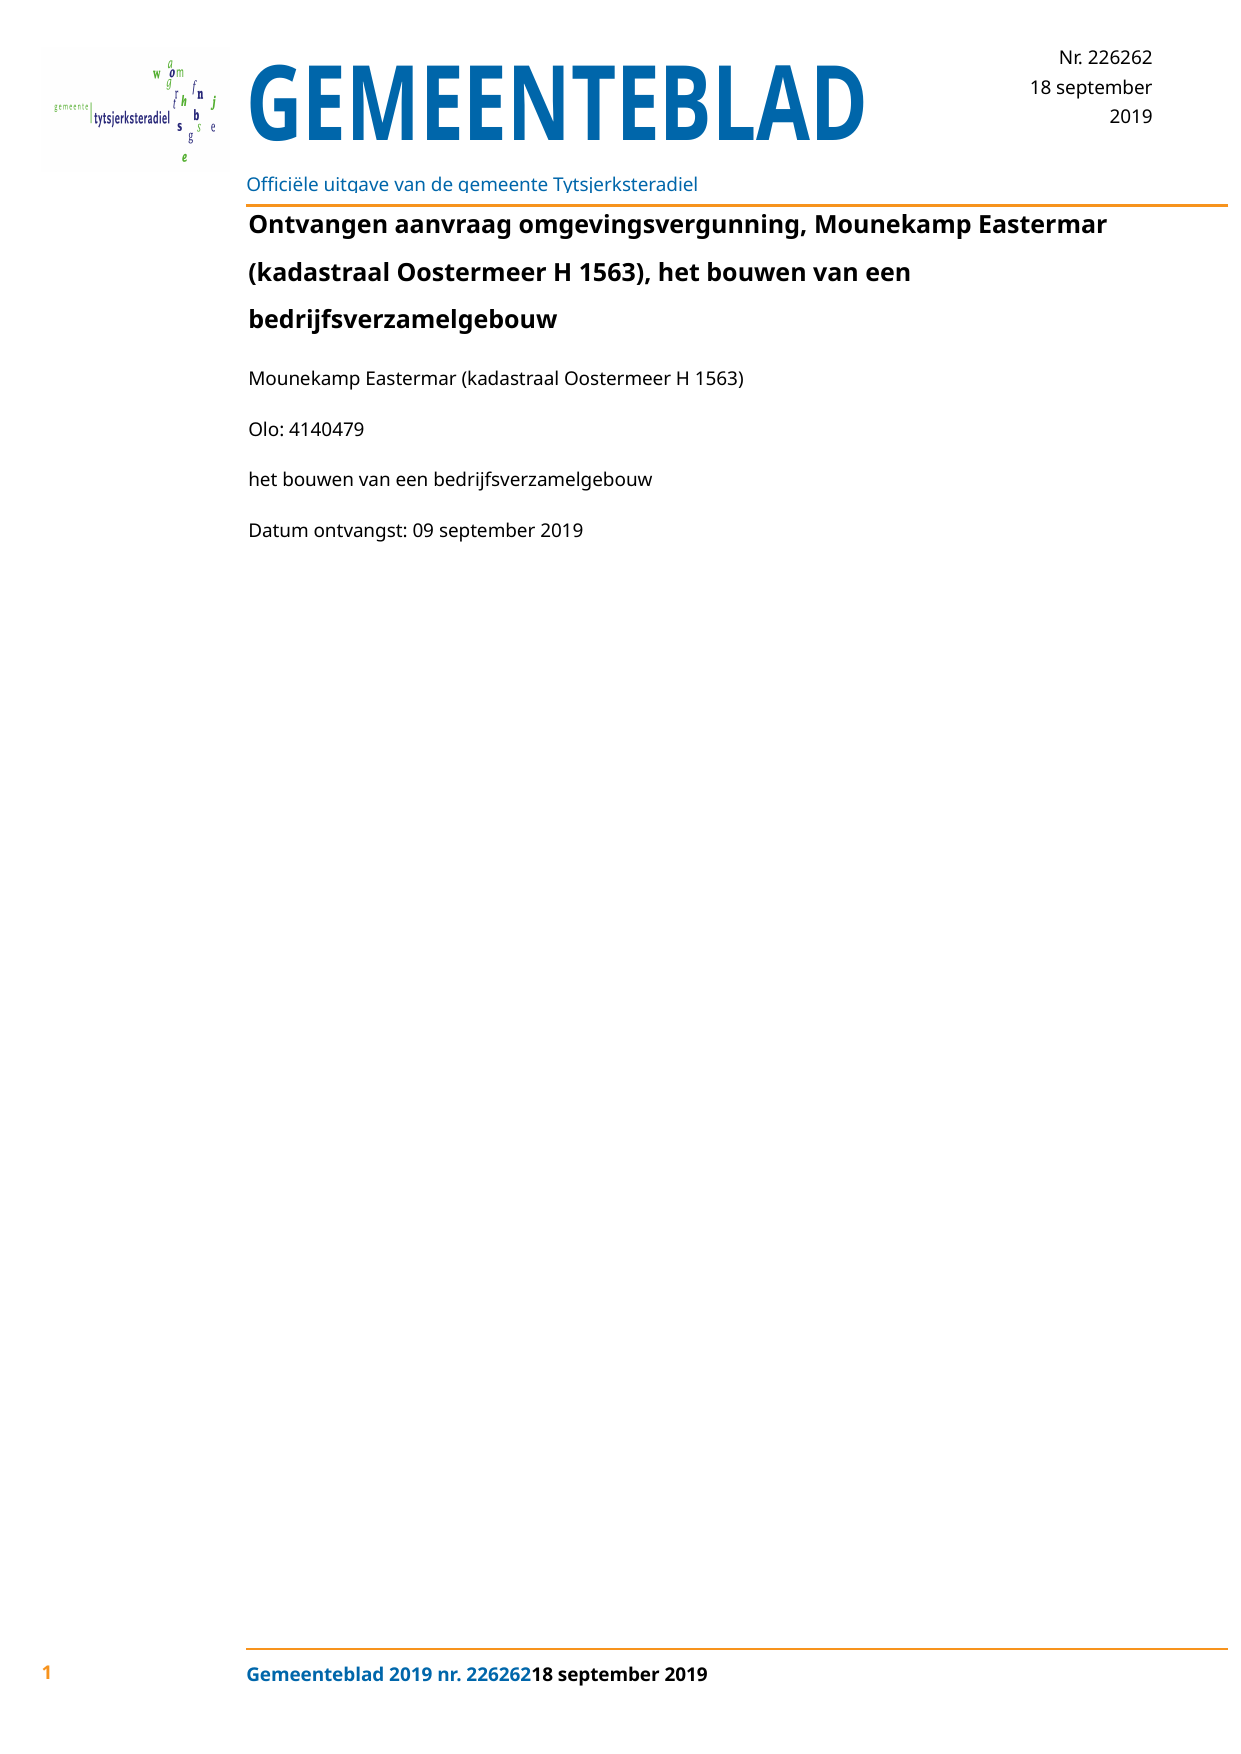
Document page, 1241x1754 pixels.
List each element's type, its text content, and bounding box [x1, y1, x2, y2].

text Ontvangen aanvraag omgevingsvergunning, Mounekamp Eastermar (kadastraal Oostermeer H 1563), het bouwen van een bedrijfsverzamelgebouw [248, 207, 1152, 336]
text Olo: 4140479 [248, 416, 1152, 442]
text Datum ontvangst: 09 september 2019 [248, 517, 1152, 542]
text Mounekamp Eastermar (kadastraal Oostermeer H 1563) [248, 366, 1152, 391]
picture [41, 47, 231, 172]
text het bouwen van een bedrijfsverzamelgebouw [248, 466, 1152, 492]
